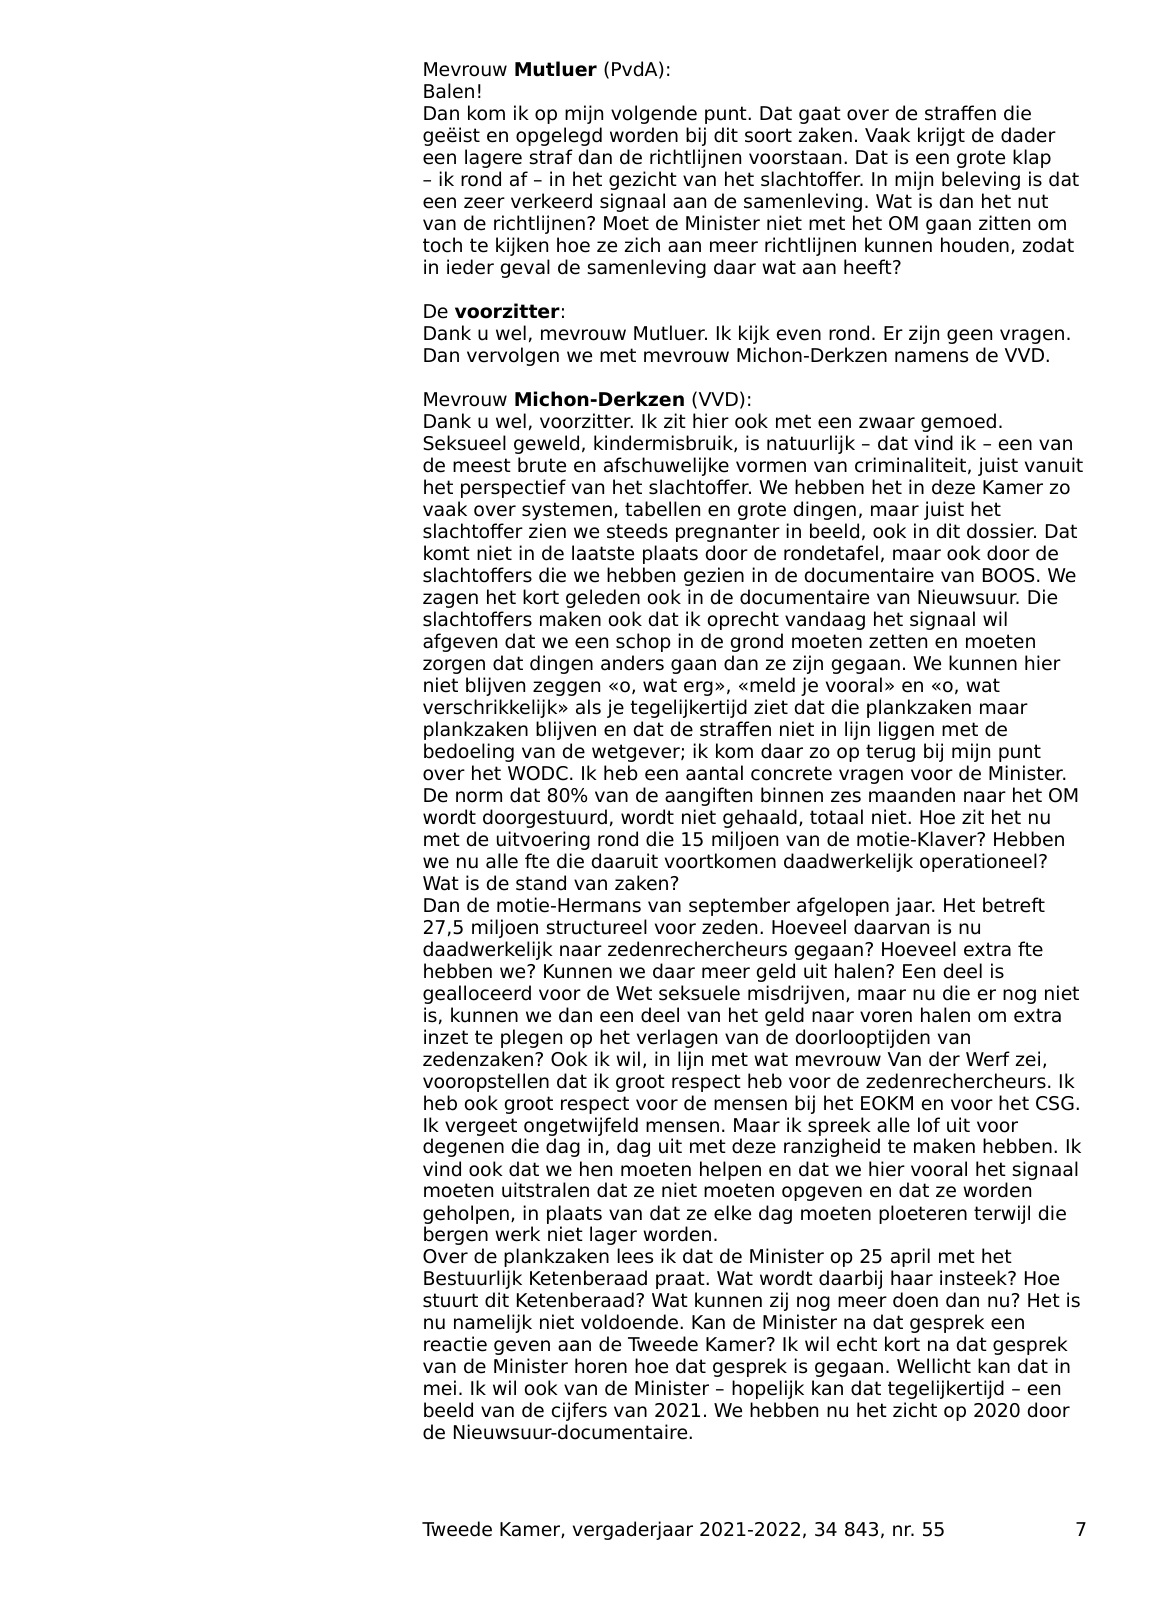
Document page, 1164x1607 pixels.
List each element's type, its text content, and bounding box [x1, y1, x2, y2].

text Dan kom ik op mijn volgende punt. Dat gaat over de straffen die geëist en opgelegd worden bij dit soort zaken. Vaak krijgt de dader een lagere straf dan de richtlijnen voorstaan. Dat is een grote klap – ik rond af – in het gezicht van het slachtoffer. In mijn beleving is dat een zeer verkeerd signaal aan de samenleving. Wat is dan het nut van de richtlijnen? Moet de Minister niet met het OM gaan zitten om toch te kijken hoe ze zich aan meer richtlijnen kunnen houden, zodat in ieder geval de samenleving daar wat aan heeft? [422, 103, 1087, 279]
text Dank u wel, mevrouw Mutluer. Ik kijk even rond. Er zijn geen vragen. Dan vervolgen we met mevrouw Michon-Derkzen namens de VVD. [422, 323, 1087, 367]
text Dan de motie-Hermans van september afgelopen jaar. Het betreft 27,5 miljoen structureel voor zeden. Hoeveel daarvan is nu daadwerkelijk naar zedenrechercheurs gegaan? Hoeveel extra fte hebben we? Kunnen we daar meer geld uit halen? Een deel is gealloceerd voor de Wet seksuele misdrijven, maar nu die er nog niet is, kunnen we dan een deel van het geld naar voren halen om extra inzet te plegen op het verlagen van de doorlooptijden van zedenzaken? Ook ik wil, in lijn met wat mevrouw Van der Werf zei, vooropstellen dat ik groot respect heb voor de zedenrechercheurs. Ik heb ook groot respect voor de mensen bij het EOKM en voor het CSG. Ik vergeet ongetwijfeld mensen. Maar ik spreek alle lof uit voor degenen die dag in, dag uit met deze ranzigheid te maken hebben. Ik vind ook dat we hen moeten helpen en dat we hier vooral het signaal moeten uitstralen dat ze niet moeten opgeven en dat ze worden geholpen, in plaats van dat ze elke dag moeten ploeteren terwijl die bergen werk niet lager worden. [422, 895, 1087, 1246]
text Mevrouw Mutluer (PvdA): [422, 59, 1087, 81]
text Balen! [422, 81, 1087, 103]
text Dank u wel, voorzitter. Ik zit hier ook met een zwaar gemoed. Seksueel geweld, kindermisbruik, is natuurlijk – dat vind ik – een van de meest brute en afschuwelijke vormen van criminaliteit, juist vanuit het perspectief van het slachtoffer. We hebben het in deze Kamer zo vaak over systemen, tabellen en grote dingen, maar juist het slachtoffer zien we steeds pregnanter in beeld, ook in dit dossier. Dat komt niet in de laatste plaats door de rondetafel, maar ook door de slachtoffers die we hebben gezien in de documentaire van BOOS. We zagen het kort geleden ook in de documentaire van Nieuwsuur. Die slachtoffers maken ook dat ik oprecht vandaag het signaal wil afgeven dat we een schop in de grond moeten zetten en moeten zorgen dat dingen anders gaan dan ze zijn gegaan. We kunnen hier niet blijven zeggen «o, wat erg», «meld je vooral» en «o, wat verschrikkelijk» als je tegelijkertijd ziet dat die plankzaken maar plankzaken blijven en dat de straffen niet in lijn liggen met de bedoeling van de wetgever; ik kom daar zo op terug bij mijn punt over het WODC. Ik heb een aantal concrete vragen voor de Minister. [422, 411, 1087, 785]
text De norm dat 80% van de aangiften binnen zes maanden naar het OM wordt doorgestuurd, wordt niet gehaald, totaal niet. Hoe zit het nu met de uitvoering rond die 15 miljoen van de motie-Klaver? Hebben we nu alle fte die daaruit voortkomen daadwerkelijk operationeel? Wat is de stand van zaken? [422, 785, 1087, 895]
text Over de plankzaken lees ik dat de Minister op 25 april met het Bestuurlijk Ketenberaad praat. Wat wordt daarbij haar insteek? Hoe stuurt dit Ketenberaad? Wat kunnen zij nog meer doen dan nu? Het is nu namelijk niet voldoende. Kan de Minister na dat gesprek een reactie geven aan de Tweede Kamer? Ik wil echt kort na dat gesprek van de Minister horen hoe dat gesprek is gegaan. Wellicht kan dat in mei. Ik wil ook van de Minister – hopelijk kan dat tegelijkertijd – een beeld van de cijfers van 2021. We hebben nu het zicht op 2020 door de Nieuwsuur-documentaire. [422, 1246, 1087, 1444]
text Mevrouw Michon-Derkzen (VVD): [422, 389, 1087, 411]
text De voorzitter: [422, 301, 1087, 323]
